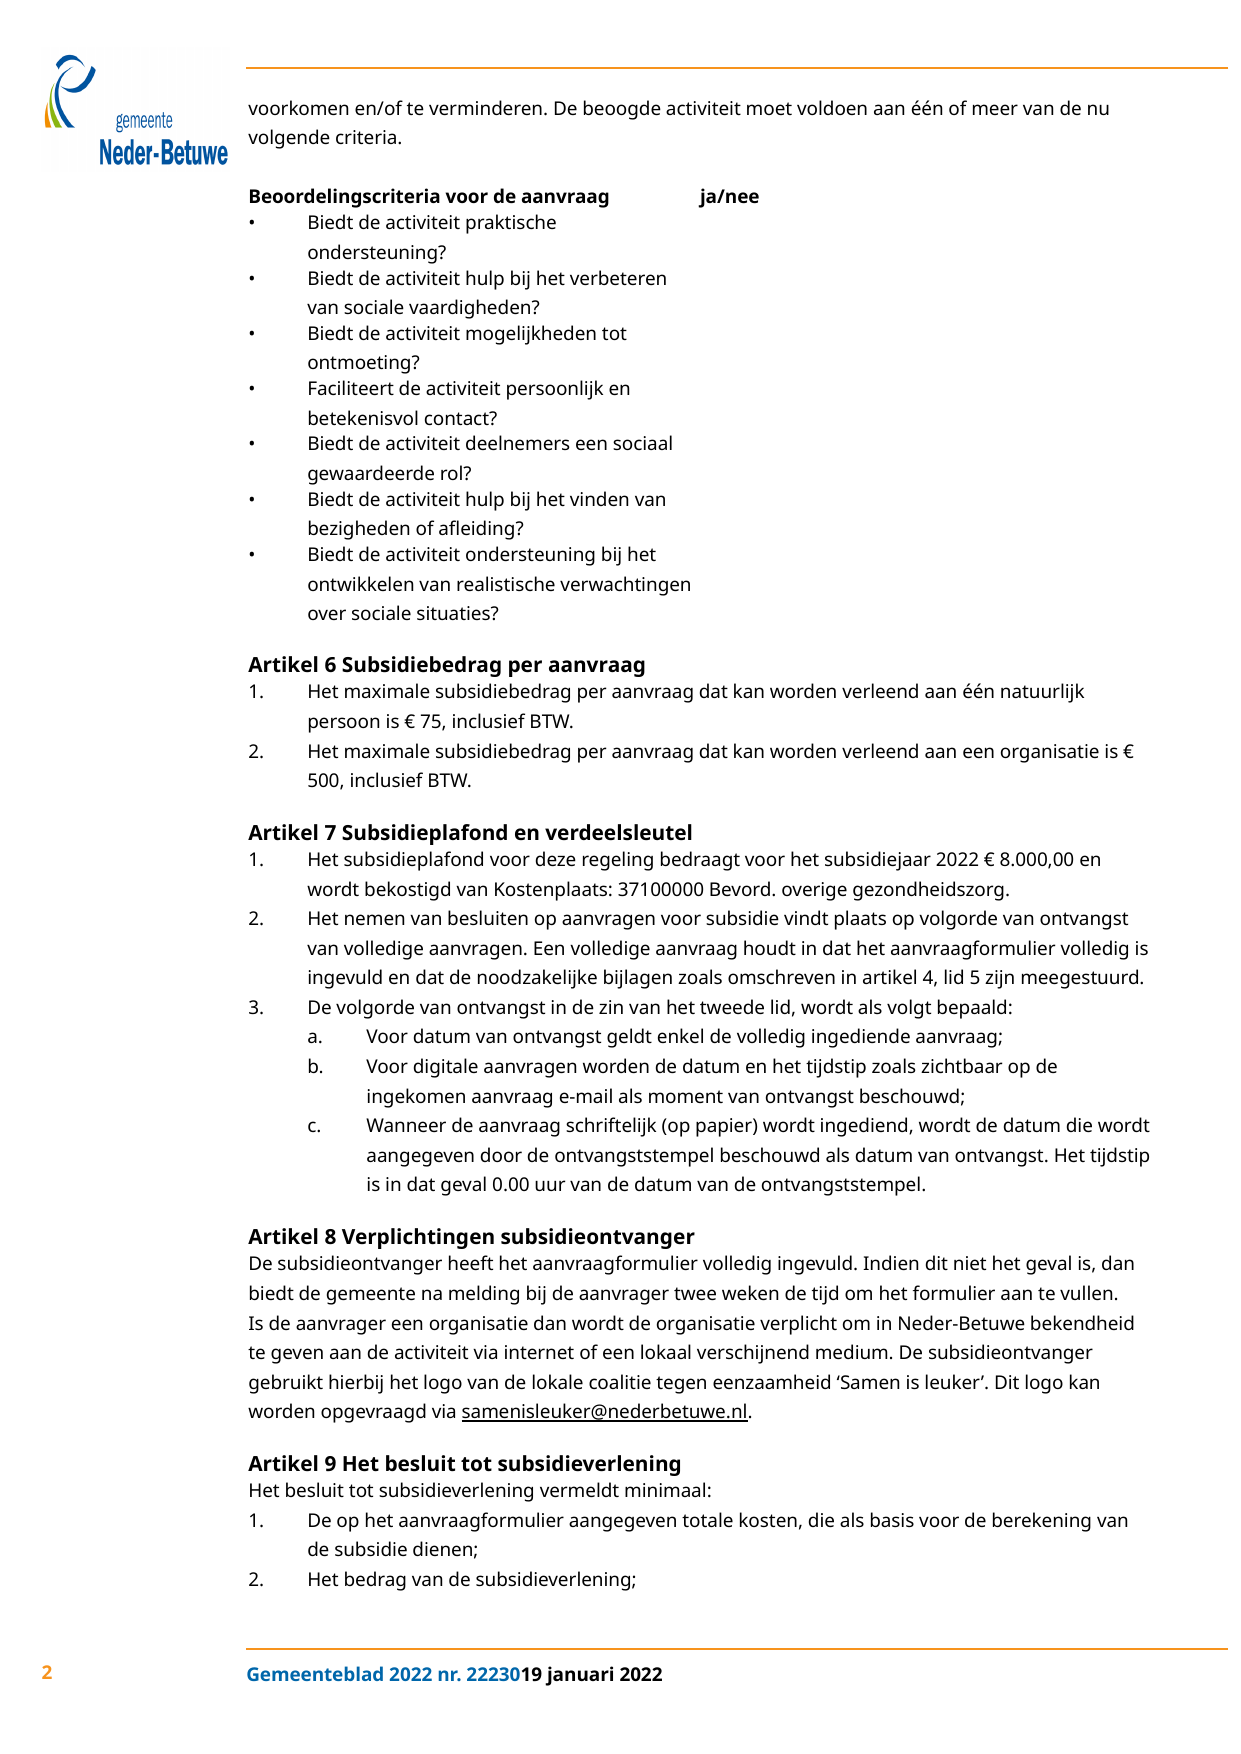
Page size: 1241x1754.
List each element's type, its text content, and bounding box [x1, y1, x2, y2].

table_cell Biedt de activiteit ondersteuning bij het ontwikkelen van realistische verwachtingen over sociale situaties? [248, 541, 700, 626]
table_cell [700, 375, 1152, 431]
table_cell Biedt de activiteit deelnemers een sociaal gewaardeerde rol? [248, 431, 700, 486]
list De volgorde van ontvangst in de zin van het tweede lid, wordt als volgt bepaald: [248, 994, 1152, 1020]
list Voor datum van ontvangst geldt enkel de volledig ingediende aanvraag; [307, 1024, 1152, 1049]
list Het bedrag van de subsidieverlening; [248, 1566, 1152, 1592]
table_cell [700, 265, 1152, 320]
picture [41, 47, 231, 172]
list Voor digitale aanvragen worden de datum en het tijdstip zoals zichtbaar op de ingekomen aanvraag e-mail als moment van ontvangst beschouwd; [307, 1053, 1152, 1109]
list Het subsidieplafond voor deze regeling bedraagt voor het subsidiejaar 2022 € 8.000,00 en wordt bekostigd van Kostenplaats: 37100000 Bevord. overige gezondheidszorg. [248, 846, 1152, 902]
table_cell Biedt de activiteit hulp bij het vinden van bezigheden of afleiding? [248, 486, 700, 541]
text De subsidieontvanger heeft het aanvraagformulier volledig ingevuld. Indien dit niet het geval is, dan biedt de gemeente na melding bij de aanvrager twee weken de tijd om het formulier aan te vullen. [248, 1251, 1152, 1306]
list Het maximale subsidiebedrag per aanvraag dat kan worden verleend aan een organisatie is € 500, inclusief BTW. [248, 738, 1152, 793]
table_cell [700, 209, 1152, 265]
text Artikel 6 Subsidiebedrag per aanvraag [248, 650, 1152, 679]
list Het maximale subsidiebedrag per aanvraag dat kan worden verleend aan één natuurlijk persoon is € 75, inclusief BTW. [248, 679, 1152, 734]
text Artikel 7 Subsidieplafond en verdeelsleutel [248, 818, 1152, 846]
list De op het aanvraagformulier aangegeven totale kosten, die als basis voor de berekening van de subsidie dienen; [248, 1507, 1152, 1562]
table_cell Faciliteert de activiteit persoonlijk en betekenisvol contact? [248, 375, 700, 431]
text Het besluit tot subsidieverlening vermeldt minimaal: [248, 1477, 1152, 1503]
table_cell Biedt de activiteit praktische ondersteuning? [248, 209, 700, 265]
list Wanneer de aanvraag schriftelijk (op papier) wordt ingediend, wordt de datum die wordt aangegeven door de ontvangststempel beschouwd als datum van ontvangst. Het tijdstip is in dat geval 0.00 uur van de datum van de ontvangststempel. [307, 1112, 1152, 1197]
text Is de aanvrager een organisatie dan wordt de organisatie verplicht om in Neder-Betuwe bekendheid te geven aan de activiteit via internet of een lokaal verschijnend medium. De subsidieontvanger gebruikt hierbij het logo van de lokale coalitie tegen eenzaamheid ‘Samen is leuker’. Dit logo kan worden opgevraagd via samenisleuker@nederbetuwe.nl. [248, 1310, 1152, 1424]
table_cell Biedt de activiteit mogelijkheden tot ontmoeting? [248, 320, 700, 375]
table_cell [700, 541, 1152, 626]
text Artikel 9 Het besluit tot subsidieverlening [248, 1449, 1152, 1477]
table_cell Biedt de activiteit hulp bij het verbeteren van sociale vaardigheden? [248, 265, 700, 320]
text Artikel 8 Verplichtingen subsidieontvanger [248, 1222, 1152, 1251]
list Het nemen van besluiten op aanvragen voor subsidie vindt plaats op volgorde van ontvangst van volledige aanvragen. Een volledige aanvraag houdt in dat het aanvraagformulier volledig is ingevuld en dat de noodzakelijke bijlagen zoals omschreven in artikel 4, lid 5 zijn meegestuurd. [248, 905, 1152, 990]
table_header Beoordelingscriteria voor de aanvraag [248, 184, 700, 209]
table_cell [700, 486, 1152, 541]
table_cell [700, 320, 1152, 375]
text voorkomen en/of te verminderen. De beoogde activiteit moet voldoen aan één of meer van de nu volgende criteria. [248, 95, 1152, 150]
table_header ja/nee [700, 184, 1152, 209]
table_cell [700, 431, 1152, 486]
